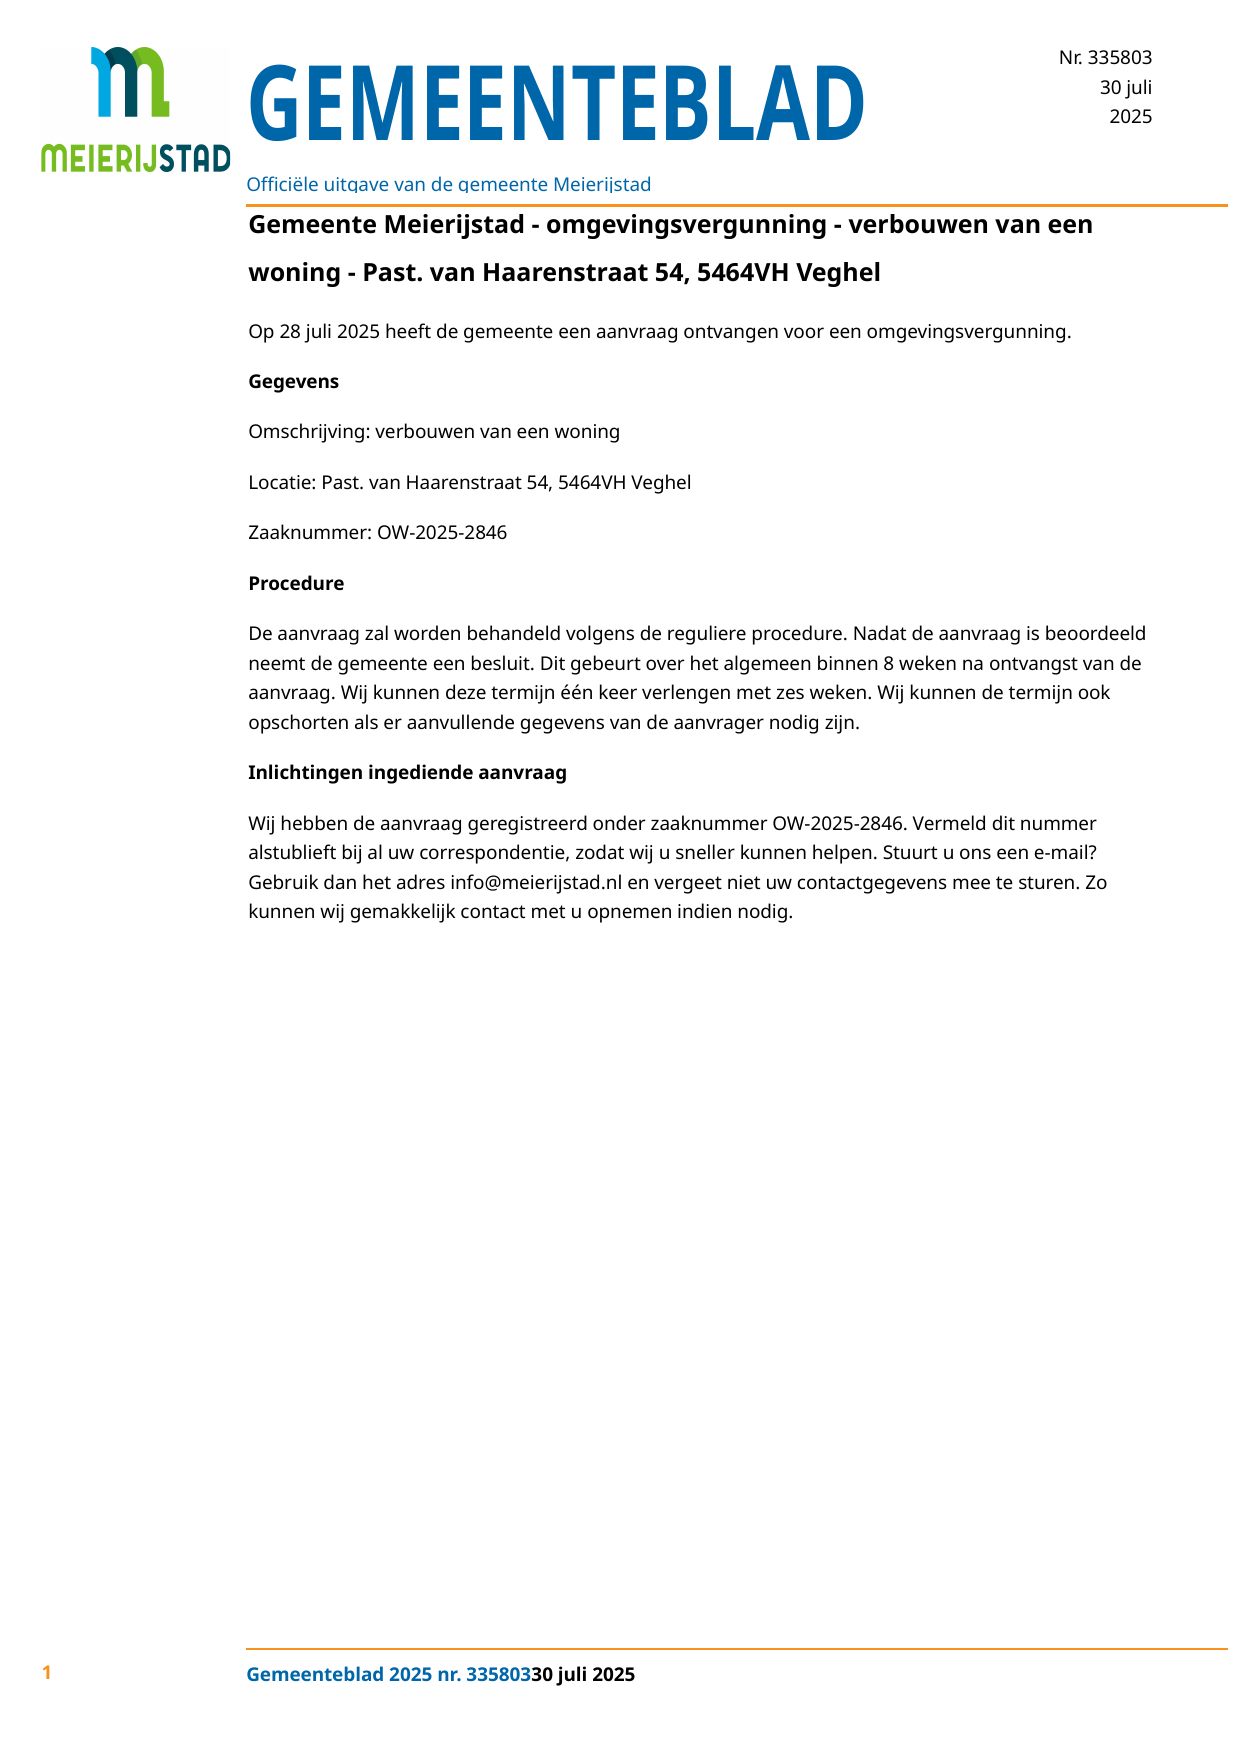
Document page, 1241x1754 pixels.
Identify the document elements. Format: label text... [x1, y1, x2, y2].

text Procedure [248, 570, 1152, 596]
picture [41, 47, 231, 172]
text Gegevens [248, 368, 1152, 394]
text Omschrijving: verbouwen van een woning [248, 419, 1152, 444]
text Inlichtingen ingediende aanvraag [248, 759, 1152, 785]
text Zaaknummer: OW-2025-2846 [248, 519, 1152, 545]
text Locatie: Past. van Haarenstraat 54, 5464VH Veghel [248, 469, 1152, 495]
text Wij hebben de aanvraag geregistreerd onder zaaknummer OW-2025-2846. Vermeld dit nummer alstublieft bij al uw correspondentie, zodat wij u sneller kunnen helpen. Stuurt u ons een e-mail? Gebruik dan het adres info@meierijstad.nl en vergeet niet uw contactgegevens mee te sturen. Zo kunnen wij gemakkelijk contact met u opnemen indien nodig. [248, 810, 1152, 924]
text Gemeente Meierijstad - omgevingsvergunning - verbouwen van een woning - Past. van Haarenstraat 54, 5464VH Veghel [248, 207, 1152, 288]
text De aanvraag zal worden behandeld volgens de reguliere procedure. Nadat de aanvraag is beoordeeld neemt de gemeente een besluit. Dit gebeurt over het algemeen binnen 8 weken na ontvangst van de aanvraag. Wij kunnen deze termijn één keer verlengen met zes weken. Wij kunnen de termijn ook opschorten als er aanvullende gegevens van de aanvrager nodig zijn. [248, 620, 1152, 735]
text Op 28 juli 2025 heeft de gemeente een aanvraag ontvangen voor een omgevingsvergunning. [248, 318, 1152, 344]
